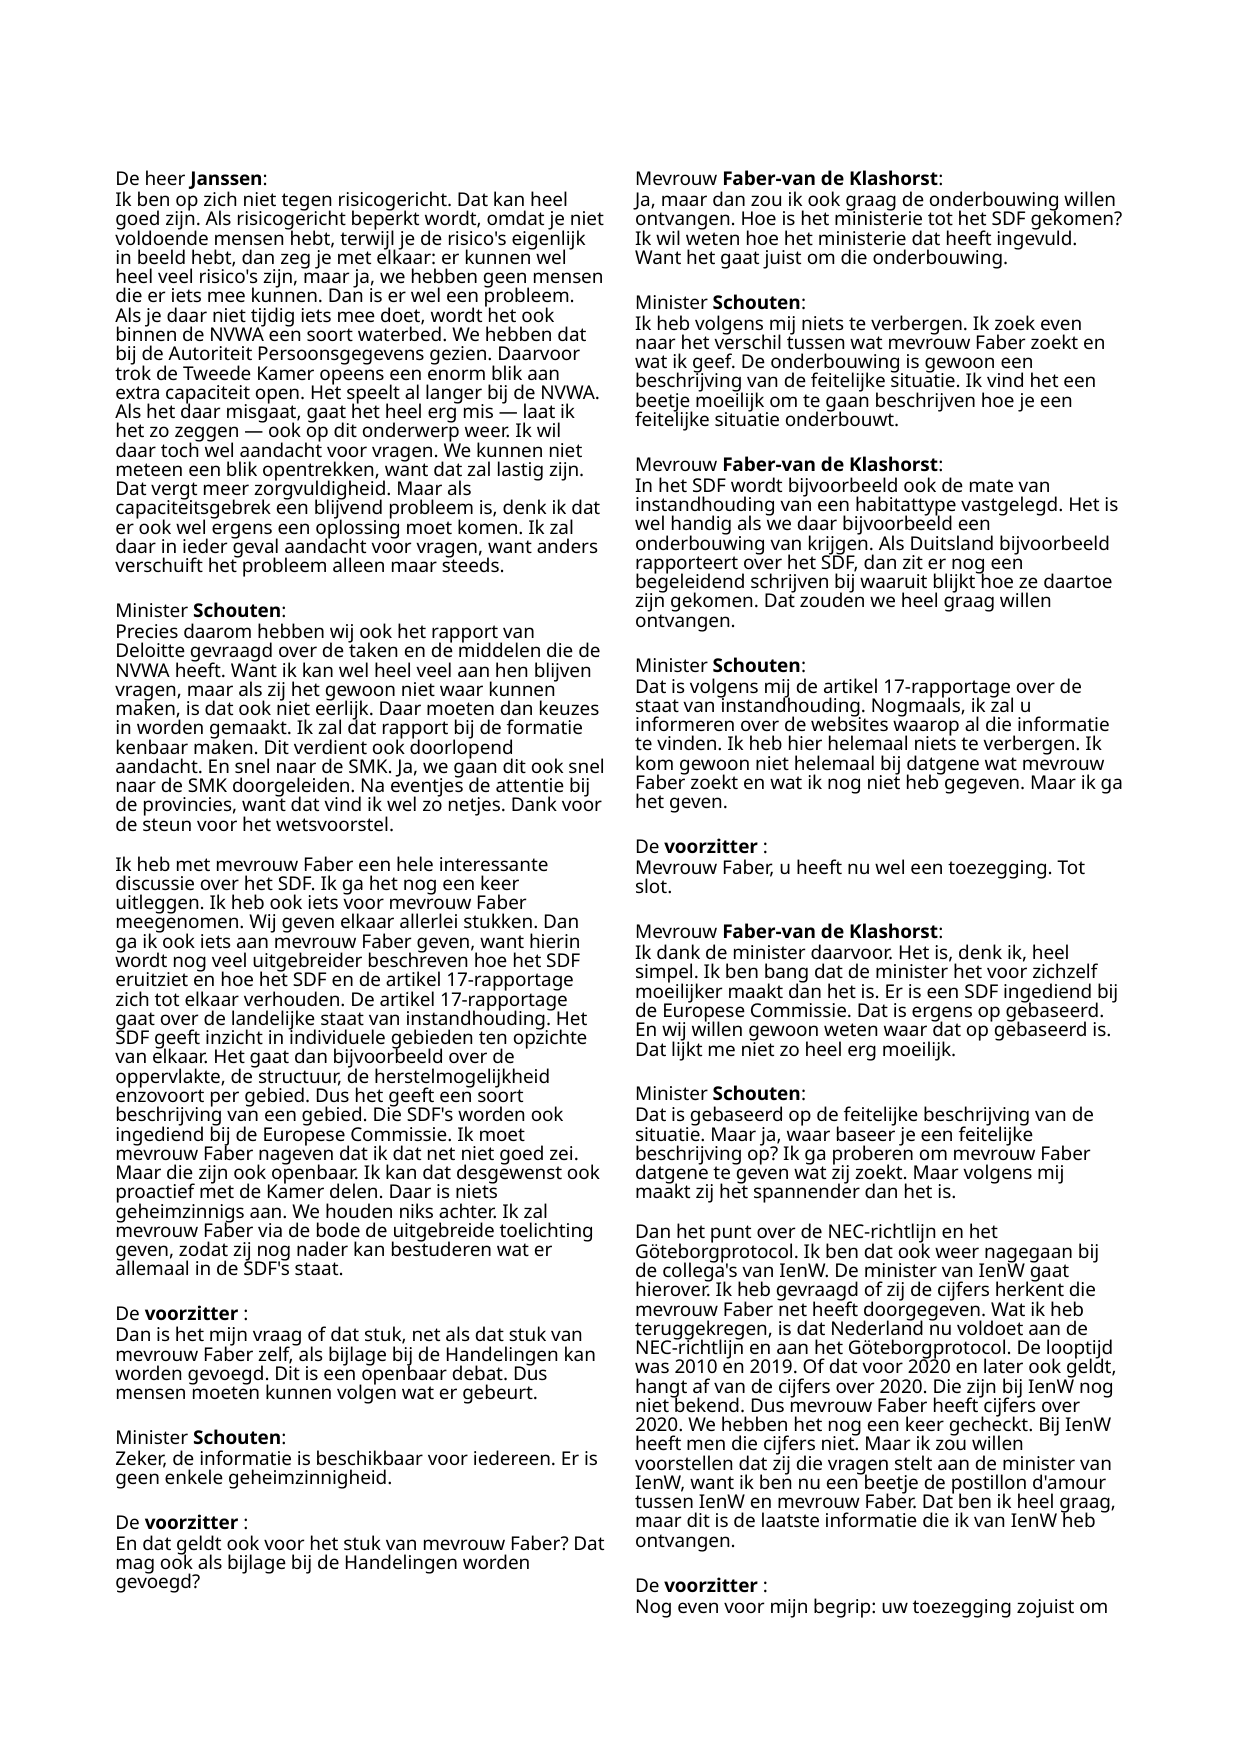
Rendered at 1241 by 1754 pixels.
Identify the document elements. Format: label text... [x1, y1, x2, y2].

text Mevrouw Faber-van de Klashorst: [635, 451, 1125, 477]
text Mevrouw Faber, u heeft nu wel een toezegging. Tot slot. [635, 859, 1125, 898]
text Mevrouw Faber-van de Klashorst: [635, 165, 1125, 191]
text De heer Janssen: [115, 165, 605, 191]
text De voorzitter : [635, 833, 1125, 859]
text Dan het punt over de NEC-richtlijn en het Göteborgprotocol. Ik ben dat ook weer nagegaan bij de collega's van IenW. De minister van IenW gaat hierover. Ik heb gevraagd of zij de cijfers herkent die mevrouw Faber net heeft doorgegeven. Wat ik heb teruggekregen, is dat Nederland nu voldoet aan de NEC-richtlijn en aan het Göteborgprotocol. De looptijd was 2010 en 2019. Of dat voor 2020 en later ook geldt, hangt af van de cijfers over 2020. Die zijn bij IenW nog niet bekend. Dus mevrouw Faber heeft cijfers over 2020. We hebben het nog een keer gecheckt. Bij IenW heeft men die cijfers niet. Maar ik zou willen voorstellen dat zij die vragen stelt aan de minister van IenW, want ik ben nu een beetje de postillon d'amour tussen IenW en mevrouw Faber. Dat ben ik heel graag, maar dit is de laatste informatie die ik van IenW heb ontvangen. [635, 1223, 1125, 1551]
text Mevrouw Faber-van de Klashorst: [635, 918, 1125, 944]
text In het SDF wordt bijvoorbeeld ook de mate van instandhouding van een habitattype vastgelegd. Het is wel handig als we daar bijvoorbeeld een onderbouwing van krijgen. Als Duitsland bijvoorbeeld rapporteert over het SDF, dan zit er nog een begeleidend schrijven bij waaruit blijkt hoe ze daartoe zijn gekomen. Dat zouden we heel graag willen ontvangen. [635, 477, 1125, 631]
text Ik dank de minister daarvoor. Het is, denk ik, heel simpel. Ik ben bang dat de minister het voor zichzelf moeilijker maakt dan het is. Er is een SDF ingediend bij de Europese Commissie. Dat is ergens op gebaseerd. En wij willen gewoon weten waar dat op gebaseerd is. Dat lijkt me niet zo heel erg moeilijk. [635, 944, 1125, 1060]
text De voorzitter : [115, 1301, 605, 1326]
text Precies daarom hebben wij ook het rapport van Deloitte gevraagd over de taken en de middelen die de NVWA heeft. Want ik kan wel heel veel aan hen blijven vragen, maar als zij het gewoon niet waar kunnen maken, is dat ook niet eerlijk. Daar moeten dan keuzes in worden gemaakt. Ik zal dat rapport bij de formatie kenbaar maken. Dit verdient ook doorlopend aandacht. En snel naar de SMK. Ja, we gaan dit ook snel naar de SMK doorgeleiden. Na eventjes de attentie bij de provincies, want dat vind ik wel zo netjes. Dank voor de steun voor het wetsvoorstel. [115, 623, 605, 835]
text Ja, maar dan zou ik ook graag de onderbouwing willen ontvangen. Hoe is het ministerie tot het SDF gekomen? Ik wil weten hoe het ministerie dat heeft ingevuld. Want het gaat juist om die onderbouwing. [635, 191, 1125, 268]
text Dan is het mijn vraag of dat stuk, net als dat stuk van mevrouw Faber zelf, als bijlage bij de Handelingen kan worden gevoegd. Dit is een openbaar debat. Dus mensen moeten kunnen volgen wat er gebeurt. [115, 1326, 605, 1403]
text Minister Schouten: [635, 652, 1125, 678]
text En dat geldt ook voor het stuk van mevrouw Faber? Dat mag ook als bijlage bij de Handelingen worden gevoegd? [115, 1535, 605, 1593]
text Dat is gebaseerd op de feitelijke beschrijving van de situatie. Maar ja, waar baseer je een feitelijke beschrijving op? Ik ga proberen om mevrouw Faber datgene te geven wat zij zoekt. Maar volgens mij maakt zij het spannender dan het is. [635, 1106, 1125, 1203]
text Nog even voor mijn begrip: uw toezegging zojuist om [635, 1598, 1125, 1617]
text Zeker, de informatie is beschikbaar voor iedereen. Er is geen enkele geheimzinnigheid. [115, 1450, 605, 1488]
text Minister Schouten: [115, 597, 605, 623]
text Minister Schouten: [635, 289, 1125, 315]
text Ik ben op zich niet tegen risicogericht. Dat kan heel goed zijn. Als risicogericht beperkt wordt, omdat je niet voldoende mensen hebt, terwijl je de risico's eigenlijk in beeld hebt, dan zeg je met elkaar: er kunnen wel heel veel risico's zijn, maar ja, we hebben geen mensen die er iets mee kunnen. Dan is er wel een probleem. Als je daar niet tijdig iets mee doet, wordt het ook binnen de NVWA een soort waterbed. We hebben dat bij de Autoriteit Persoonsgegevens gezien. Daarvoor trok de Tweede Kamer opeens een enorm blik aan extra capaciteit open. Het speelt al langer bij de NVWA. Als het daar misgaat, gaat het heel erg mis — laat ik het zo zeggen — ook op dit onderwerp weer. Ik wil daar toch wel aandacht voor vragen. We kunnen niet meteen een blik opentrekken, want dat zal lastig zijn. Dat vergt meer zorgvuldigheid. Maar als capaciteitsgebrek een blijvend probleem is, denk ik dat er ook wel ergens een oplossing moet komen. Ik zal daar in ieder geval aandacht voor vragen, want anders verschuift het probleem alleen maar steeds. [115, 191, 605, 576]
text Minister Schouten: [115, 1424, 605, 1450]
text De voorzitter : [115, 1509, 605, 1535]
text Ik heb volgens mij niets te verbergen. Ik zoek even naar het verschil tussen wat mevrouw Faber zoekt en wat ik geef. De onderbouwing is gewoon een beschrijving van de feitelijke situatie. Ik vind het een beetje moeilijk om te gaan beschrijven hoe je een feitelijke situatie onderbouwt. [635, 315, 1125, 430]
text Dat is volgens mij de artikel 17-rapportage over de staat van instandhouding. Nogmaals, ik zal u informeren over de websites waarop al die informatie te vinden. Ik heb hier helemaal niets te verbergen. Ik kom gewoon niet helemaal bij datgene wat mevrouw Faber zoekt en wat ik nog niet heb gegeven. Maar ik ga het geven. [635, 678, 1125, 812]
text Ik heb met mevrouw Faber een hele interessante discussie over het SDF. Ik ga het nog een keer uitleggen. Ik heb ook iets voor mevrouw Faber meegenomen. Wij geven elkaar allerlei stukken. Dan ga ik ook iets aan mevrouw Faber geven, want hierin wordt nog veel uitgebreider beschreven hoe het SDF eruitziet en hoe het SDF en de artikel 17-rapportage zich tot elkaar verhouden. De artikel 17-rapportage gaat over de landelijke staat van instandhouding. Het SDF geeft inzicht in individuele gebieden ten opzichte van elkaar. Het gaat dan bijvoorbeeld over de oppervlakte, de structuur, de herstelmogelijkheid enzovoort per gebied. Dus het geeft een soort beschrijving van een gebied. Die SDF's worden ook ingediend bij de Europese Commissie. Ik moet mevrouw Faber nageven dat ik dat net niet goed zei. Maar die zijn ook openbaar. Ik kan dat desgewenst ook proactief met de Kamer delen. Daar is niets geheimzinnigs aan. We houden niks achter. Ik zal mevrouw Faber via de bode de uitgebreide toelichting geven, zodat zij nog nader kan bestuderen wat er allemaal in de SDF's staat. [115, 856, 605, 1280]
text De voorzitter : [635, 1572, 1125, 1598]
text Minister Schouten: [635, 1081, 1125, 1106]
